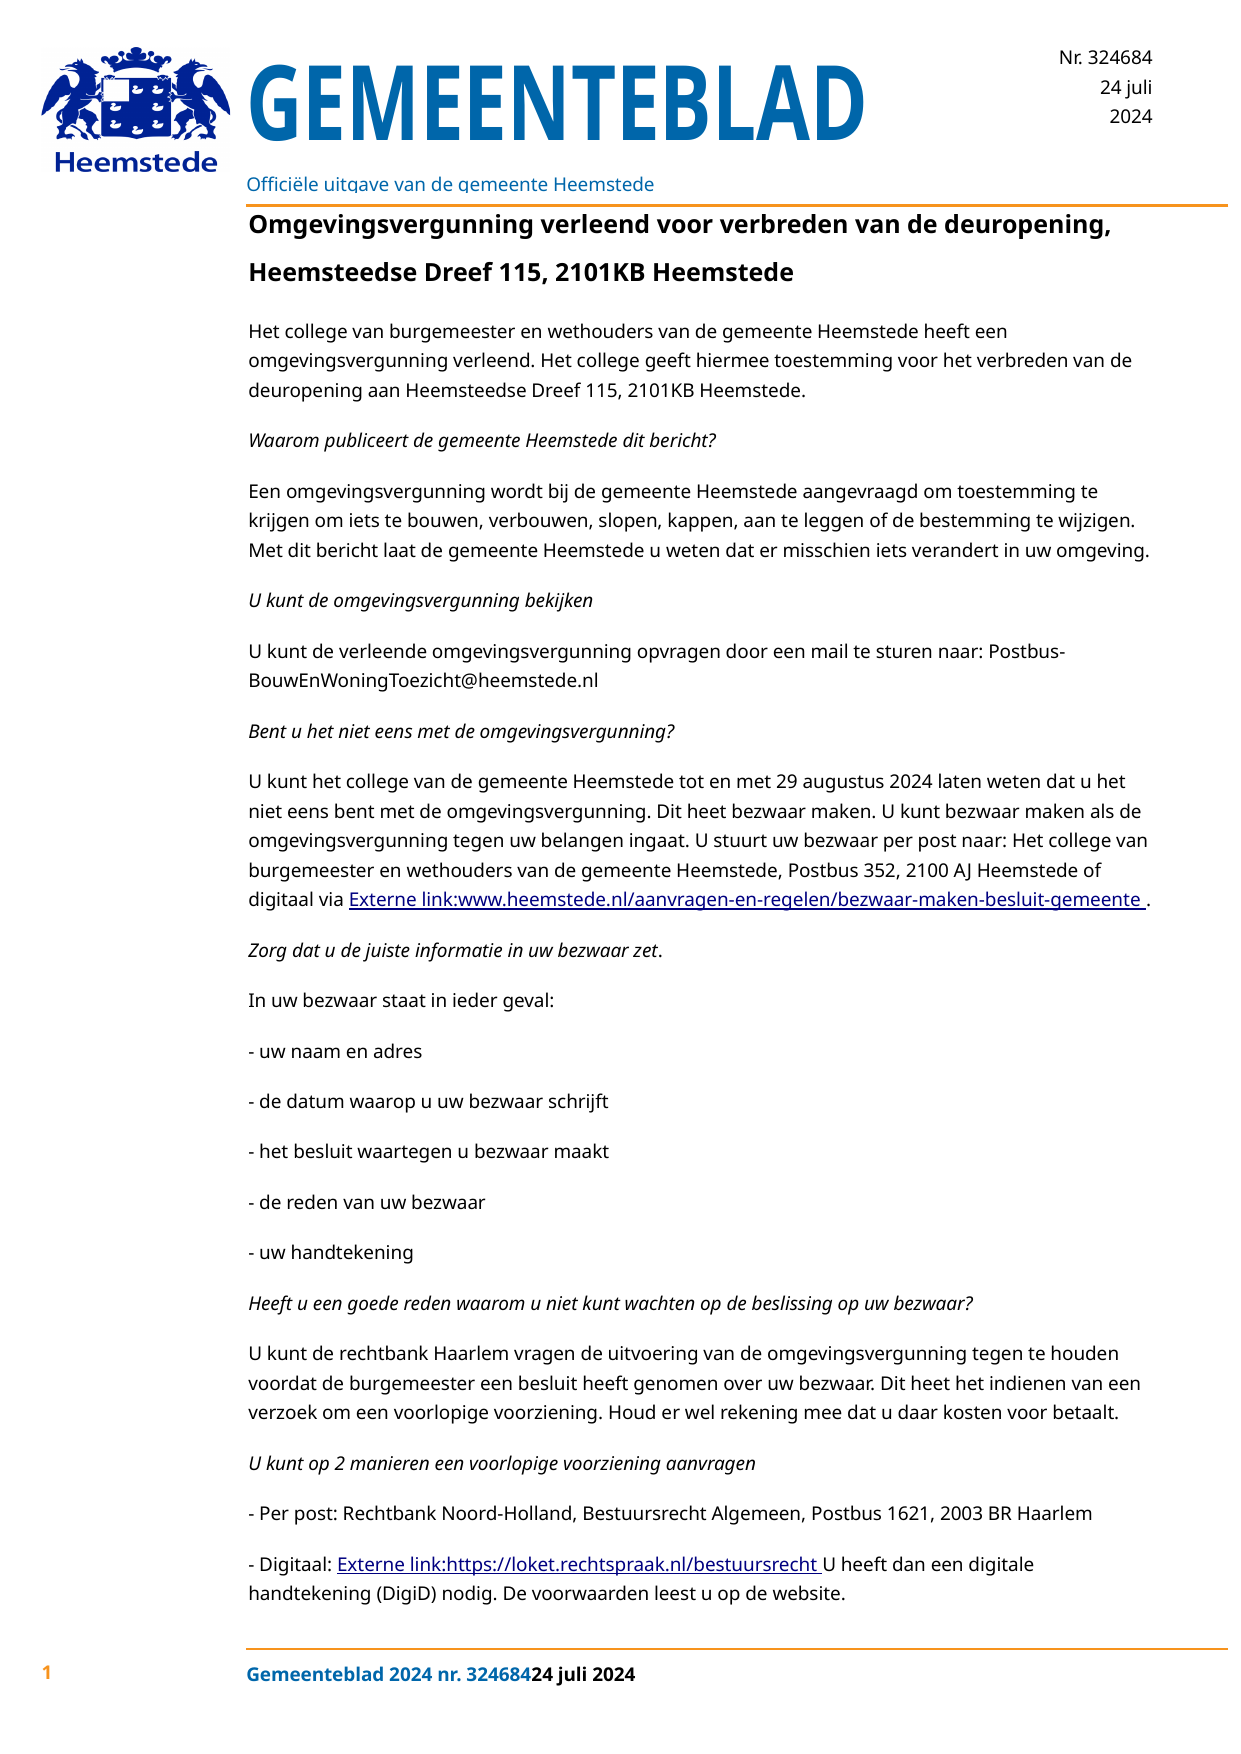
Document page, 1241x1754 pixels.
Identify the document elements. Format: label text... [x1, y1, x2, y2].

text Een omgevingsvergunning wordt bij de gemeente Heemstede aangevraagd om toestemming te krijgen om iets te bouwen, verbouwen, slopen, kappen, aan te leggen of de bestemming te wijzigen. Met dit bericht laat de gemeente Heemstede u weten dat er misschien iets verandert in uw omgeving. [248, 478, 1152, 563]
text U kunt op 2 manieren een voorlopige voorziening aanvragen [248, 1450, 1152, 1476]
text Het college van burgemeester en wethouders van de gemeente Heemstede heeft een omgevingsvergunning verleend. Het college geeft hiermee toestemming voor het verbreden van de deuropening aan Heemsteedse Dreef 115, 2101KB Heemstede. [248, 318, 1152, 403]
text Zorg dat u de juiste informatie in uw bezwaar zet. [248, 937, 1152, 963]
text - Digitaal: Externe link:https://loket.rechtspraak.nl/bestuursrecht U heeft dan een digitale handtekening (DigiD) nodig. De voorwaarden leest u op de website. [248, 1551, 1152, 1606]
text U kunt de rechtbank Haarlem vragen de uitvoering van de omgevingsvergunning tegen te houden voordat de burgemeester een besluit heeft genomen over uw bezwaar. Dit heet het indienen van een verzoek om een voorlopige voorziening. Houd er wel rekening mee dat u daar kosten voor betaalt. [248, 1340, 1152, 1425]
text Heeft u een goede reden waarom u niet kunt wachten op de beslissing op uw bezwaar? [248, 1290, 1152, 1316]
text - de reden van uw bezwaar [248, 1189, 1152, 1215]
text Omgevingsvergunning verleend voor verbreden van de deuropening, Heemsteedse Dreef 115, 2101KB Heemstede [248, 207, 1152, 288]
text In uw bezwaar staat in ieder geval: [248, 987, 1152, 1013]
picture [41, 47, 231, 172]
text U kunt de omgevingsvergunning bekijken [248, 587, 1152, 613]
text Waarom publiceert de gemeente Heemstede dit bericht? [248, 427, 1152, 453]
text U kunt het college van de gemeente Heemstede tot en met 29 augustus 2024 laten weten dat u het niet eens bent met de omgevingsvergunning. Dit heet bezwaar maken. U kunt bezwaar maken als de omgevingsvergunning tegen uw belangen ingaat. U stuurt uw bezwaar per post naar: Het college van burgemeester en wethouders van de gemeente Heemstede, Postbus 352, 2100 AJ Heemstede of digitaal via Externe link:www.heemstede.nl/aanvragen-en-regelen/bezwaar-maken-besluit-gemeente . [248, 768, 1152, 912]
text - uw naam en adres [248, 1038, 1152, 1064]
text - de datum waarop u uw bezwaar schrijft [248, 1088, 1152, 1114]
text - het besluit waartegen u bezwaar maakt [248, 1139, 1152, 1164]
text - uw handtekening [248, 1239, 1152, 1265]
text U kunt de verleende omgevingsvergunning opvragen door een mail te sturen naar: Postbus-BouwEnWoningToezicht@heemstede.nl [248, 638, 1152, 693]
text - Per post: Rechtbank Noord-Holland, Bestuursrecht Algemeen, Postbus 1621, 2003 BR Haarlem [248, 1500, 1152, 1526]
text Bent u het niet eens met de omgevingsvergunning? [248, 718, 1152, 744]
